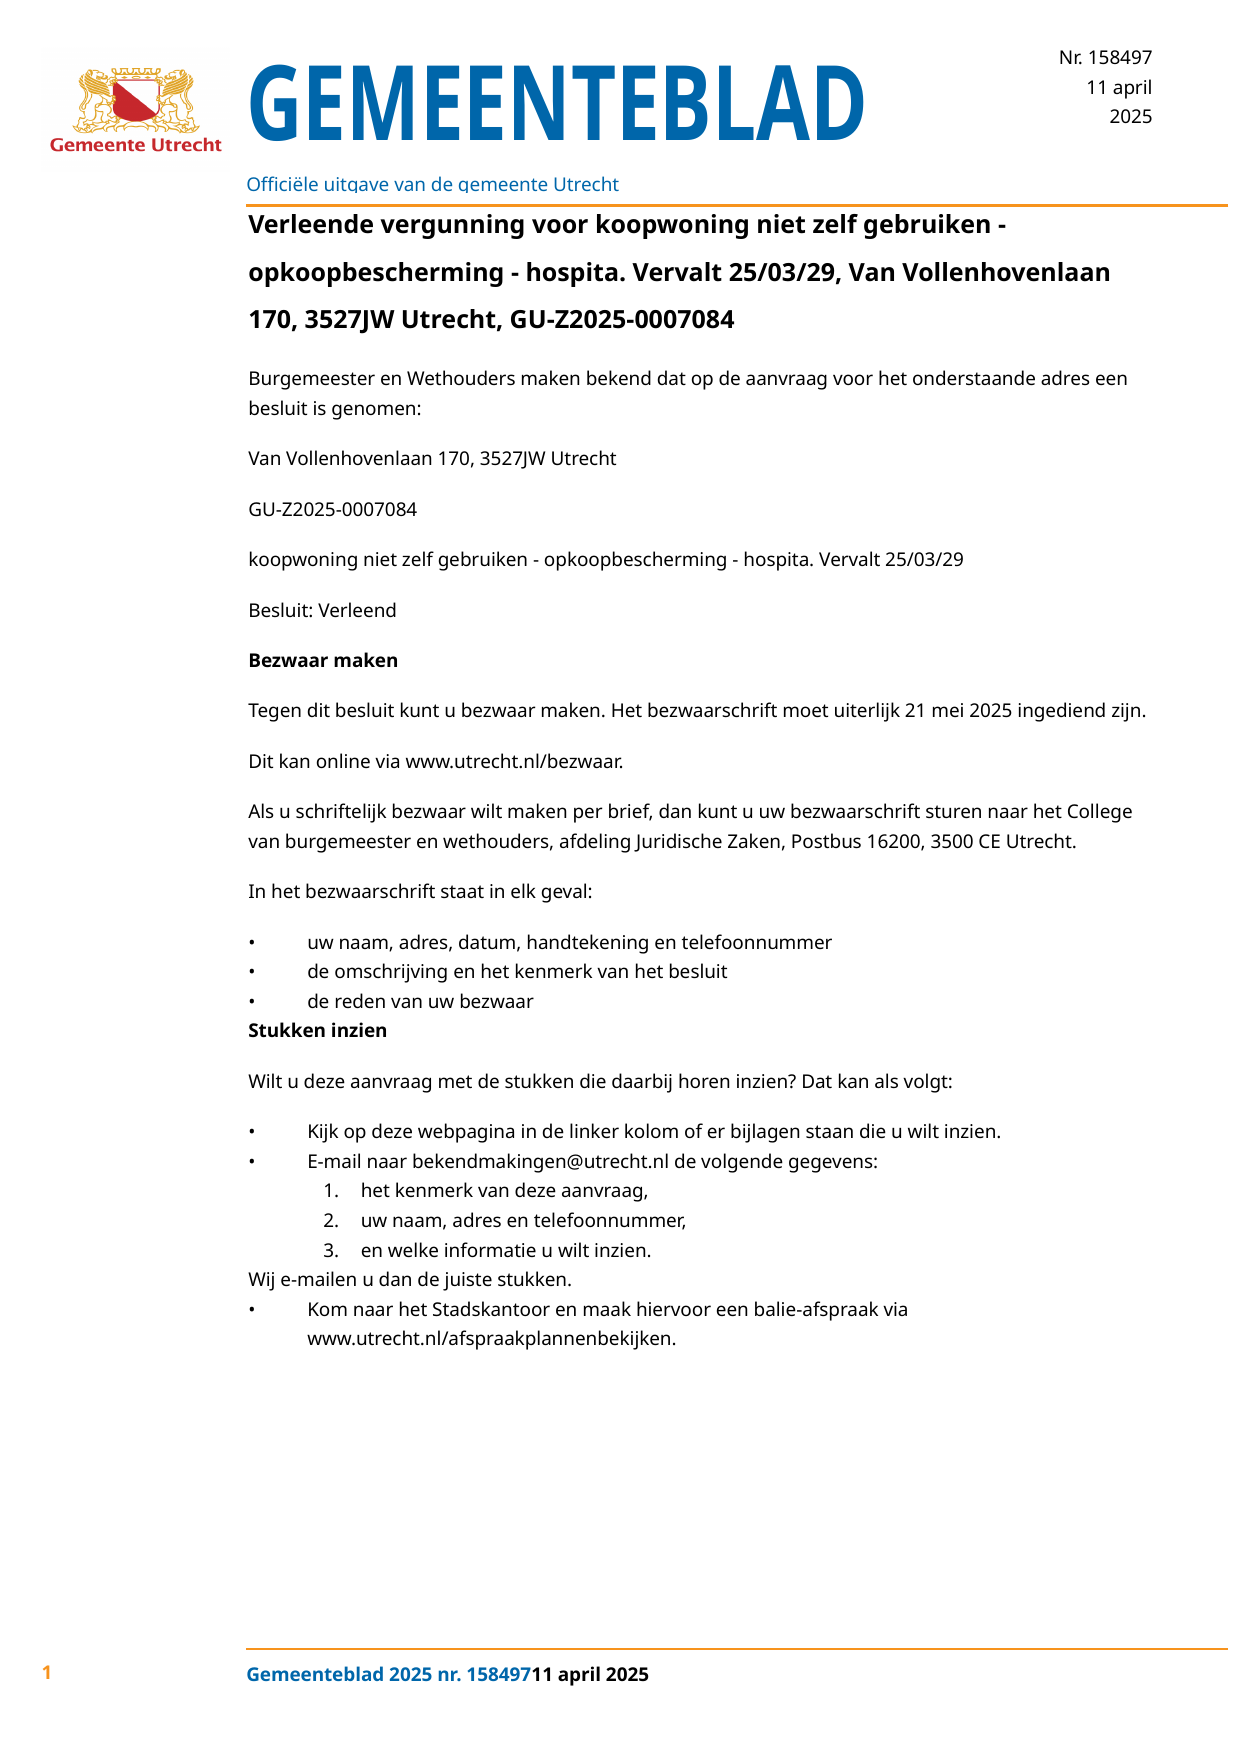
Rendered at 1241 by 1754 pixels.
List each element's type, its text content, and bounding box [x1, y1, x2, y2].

text Burgemeester en Wethouders maken bekend dat op de aanvraag voor het onderstaande adres een besluit is genomen: [248, 366, 1152, 421]
text GU-Z2025-0007084 [248, 496, 1152, 522]
text Besluit: Verleend [248, 597, 1152, 622]
text In het bezwaarschrift staat in elk geval: [248, 878, 1152, 904]
list uw naam, adres en telefoonnummer, [323, 1207, 1152, 1233]
list en welke informatie u wilt inzien. [323, 1237, 1152, 1262]
text Als u schriftelijk bezwaar wilt maken per brief, dan kunt u uw bezwaarschrift sturen naar het College van burgemeester en wethouders, afdeling Juridische Zaken, Postbus 16200, 3500 CE Utrecht. [248, 798, 1152, 854]
list het kenmerk van deze aanvraag, [323, 1178, 1152, 1203]
list Kijk op deze webpagina in de linker kolom of er bijlagen staan die u wilt inzien. [248, 1118, 1152, 1144]
list E-mail naar bekendmakingen@utrecht.nl de volgende gegevens: [248, 1148, 1152, 1174]
list de reden van uw bezwaar [248, 988, 1152, 1014]
text Verleende vergunning voor koopwoning niet zelf gebruiken - opkoopbescherming - hospita. Vervalt 25/03/29, Van Vollenhovenlaan 170, 3527JW Utrecht, GU-Z2025-0007084 [248, 207, 1152, 336]
text Stukken inzien [248, 1018, 1152, 1043]
list Kom naar het Stadskantoor en maak hiervoor een balie-afspraak via www.utrecht.nl/afspraakplannenbekijken. [248, 1296, 1152, 1351]
text Van Vollenhovenlaan 170, 3527JW Utrecht [248, 446, 1152, 471]
text koopwoning niet zelf gebruiken - opkoopbescherming - hospita. Vervalt 25/03/29 [248, 546, 1152, 572]
text Tegen dit besluit kunt u bezwaar maken. Het bezwaarschrift moet uiterlijk 21 mei 2025 ingediend zijn. [248, 698, 1152, 723]
list de omschrijving en het kenmerk van het besluit [248, 958, 1152, 984]
list uw naam, adres, datum, handtekening en telefoonnummer [248, 929, 1152, 954]
picture [41, 47, 231, 172]
text Wij e-mailen u dan de juiste stukken. [248, 1266, 1152, 1292]
text Wilt u deze aanvraag met de stukken die daarbij horen inzien? Dat kan als volgt: [248, 1068, 1152, 1094]
text Dit kan online via www.utrecht.nl/bezwaar. [248, 748, 1152, 774]
text Bezwaar maken [248, 647, 1152, 673]
